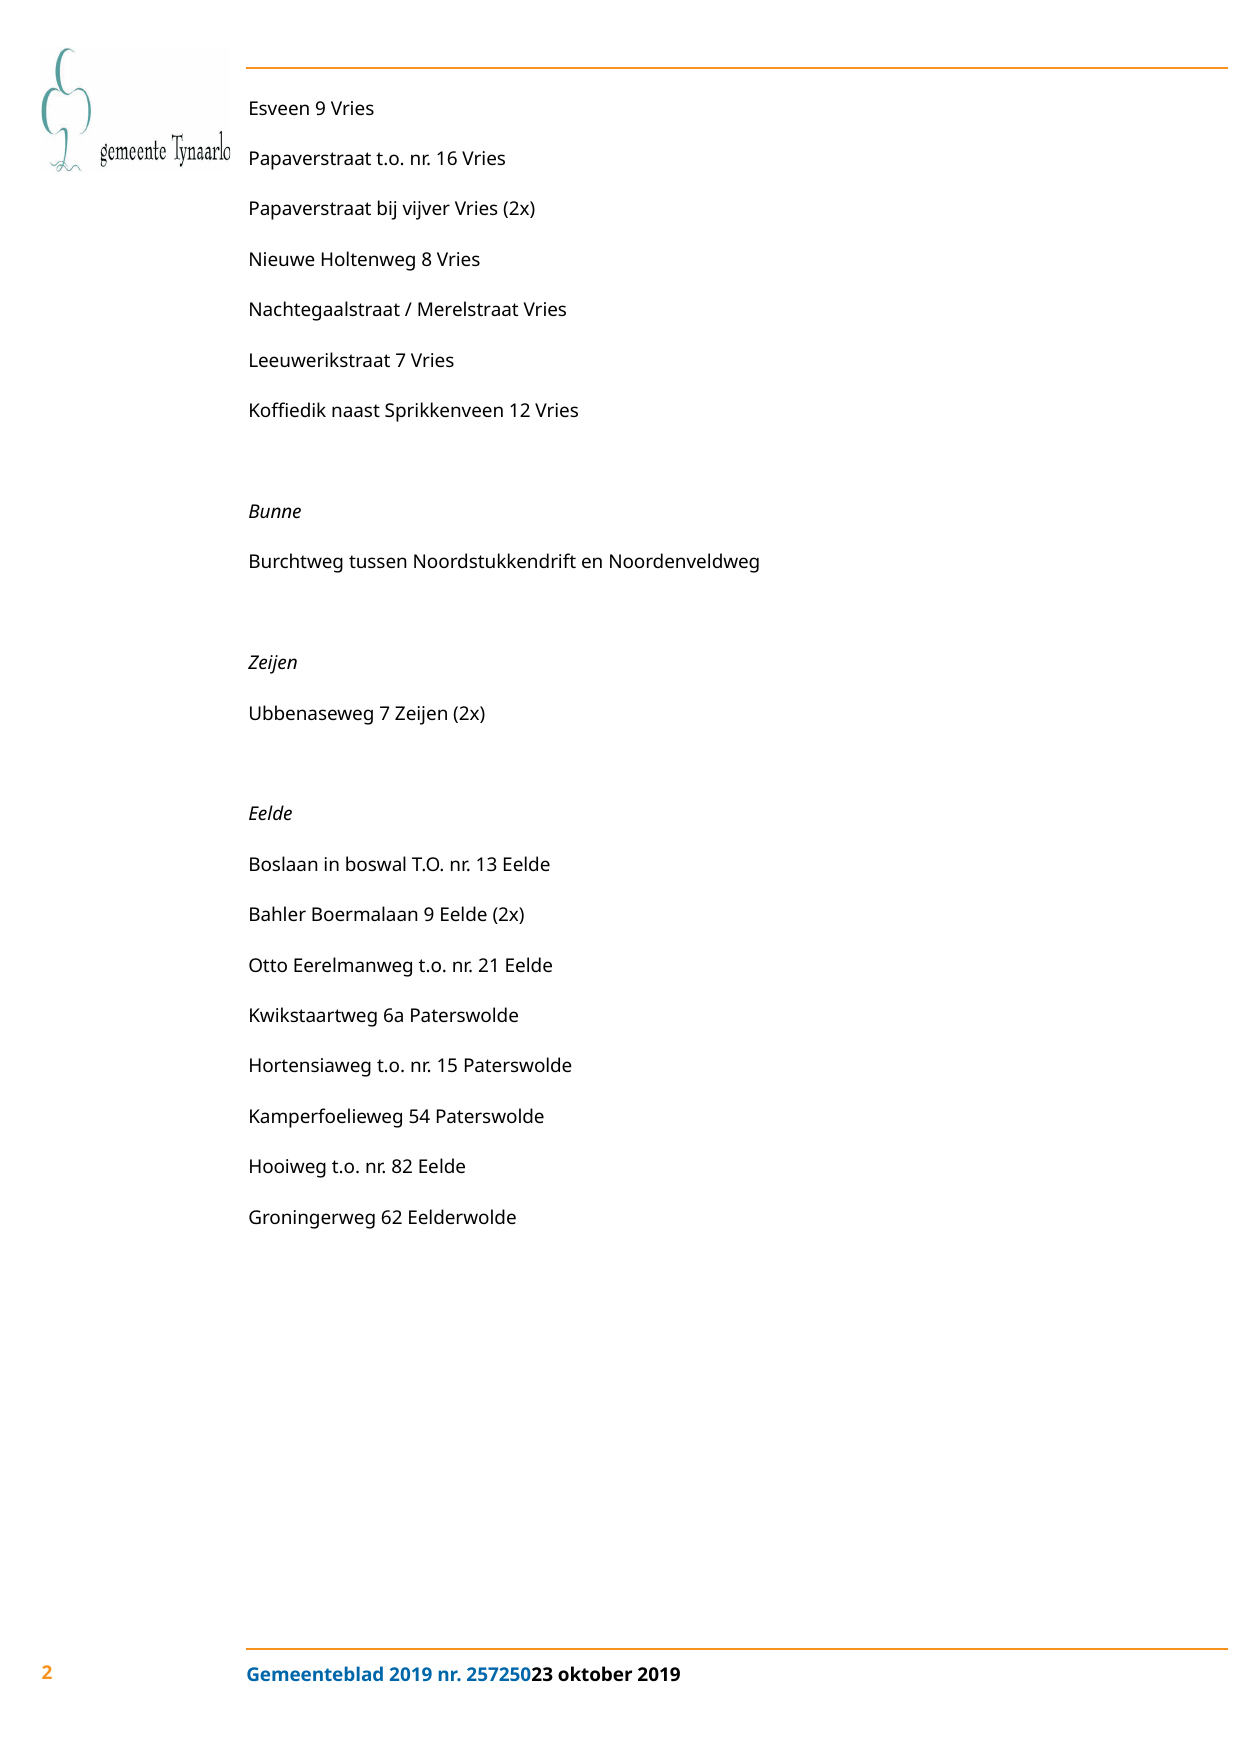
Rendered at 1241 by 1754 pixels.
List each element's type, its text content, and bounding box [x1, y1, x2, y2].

picture [41, 47, 231, 172]
text Papaverstraat bij vijver Vries (2x) [248, 196, 1152, 221]
text Zeijen [248, 649, 1152, 675]
text Eelde [248, 801, 1152, 826]
text Esveen 9 Vries [248, 95, 1152, 121]
text Otto Eerelmanweg t.o. nr. 21 Eelde [248, 952, 1152, 978]
text Bunne [248, 498, 1152, 524]
text Bahler Boermalaan 9 Eelde (2x) [248, 901, 1152, 927]
text Kwikstaartweg 6a Paterswolde [248, 1002, 1152, 1028]
text Hortensiaweg t.o. nr. 15 Paterswolde [248, 1053, 1152, 1078]
text Nachtegaalstraat / Merelstraat Vries [248, 296, 1152, 322]
text Papaverstraat t.o. nr. 16 Vries [248, 145, 1152, 171]
text Boslaan in boswal T.O. nr. 13 Eelde [248, 851, 1152, 877]
text Burchtweg tussen Noordstukkendrift en Noordenveldweg [248, 548, 1152, 574]
text Koffiedik naast Sprikkenveen 12 Vries [248, 397, 1152, 423]
text Kamperfoelieweg 54 Paterswolde [248, 1103, 1152, 1129]
text Leeuwerikstraat 7 Vries [248, 347, 1152, 373]
text Nieuwe Holtenweg 8 Vries [248, 246, 1152, 272]
text Ubbenaseweg 7 Zeijen (2x) [248, 700, 1152, 726]
text Groningerweg 62 Eelderwolde [248, 1204, 1152, 1230]
text Hooiweg t.o. nr. 82 Eelde [248, 1153, 1152, 1179]
